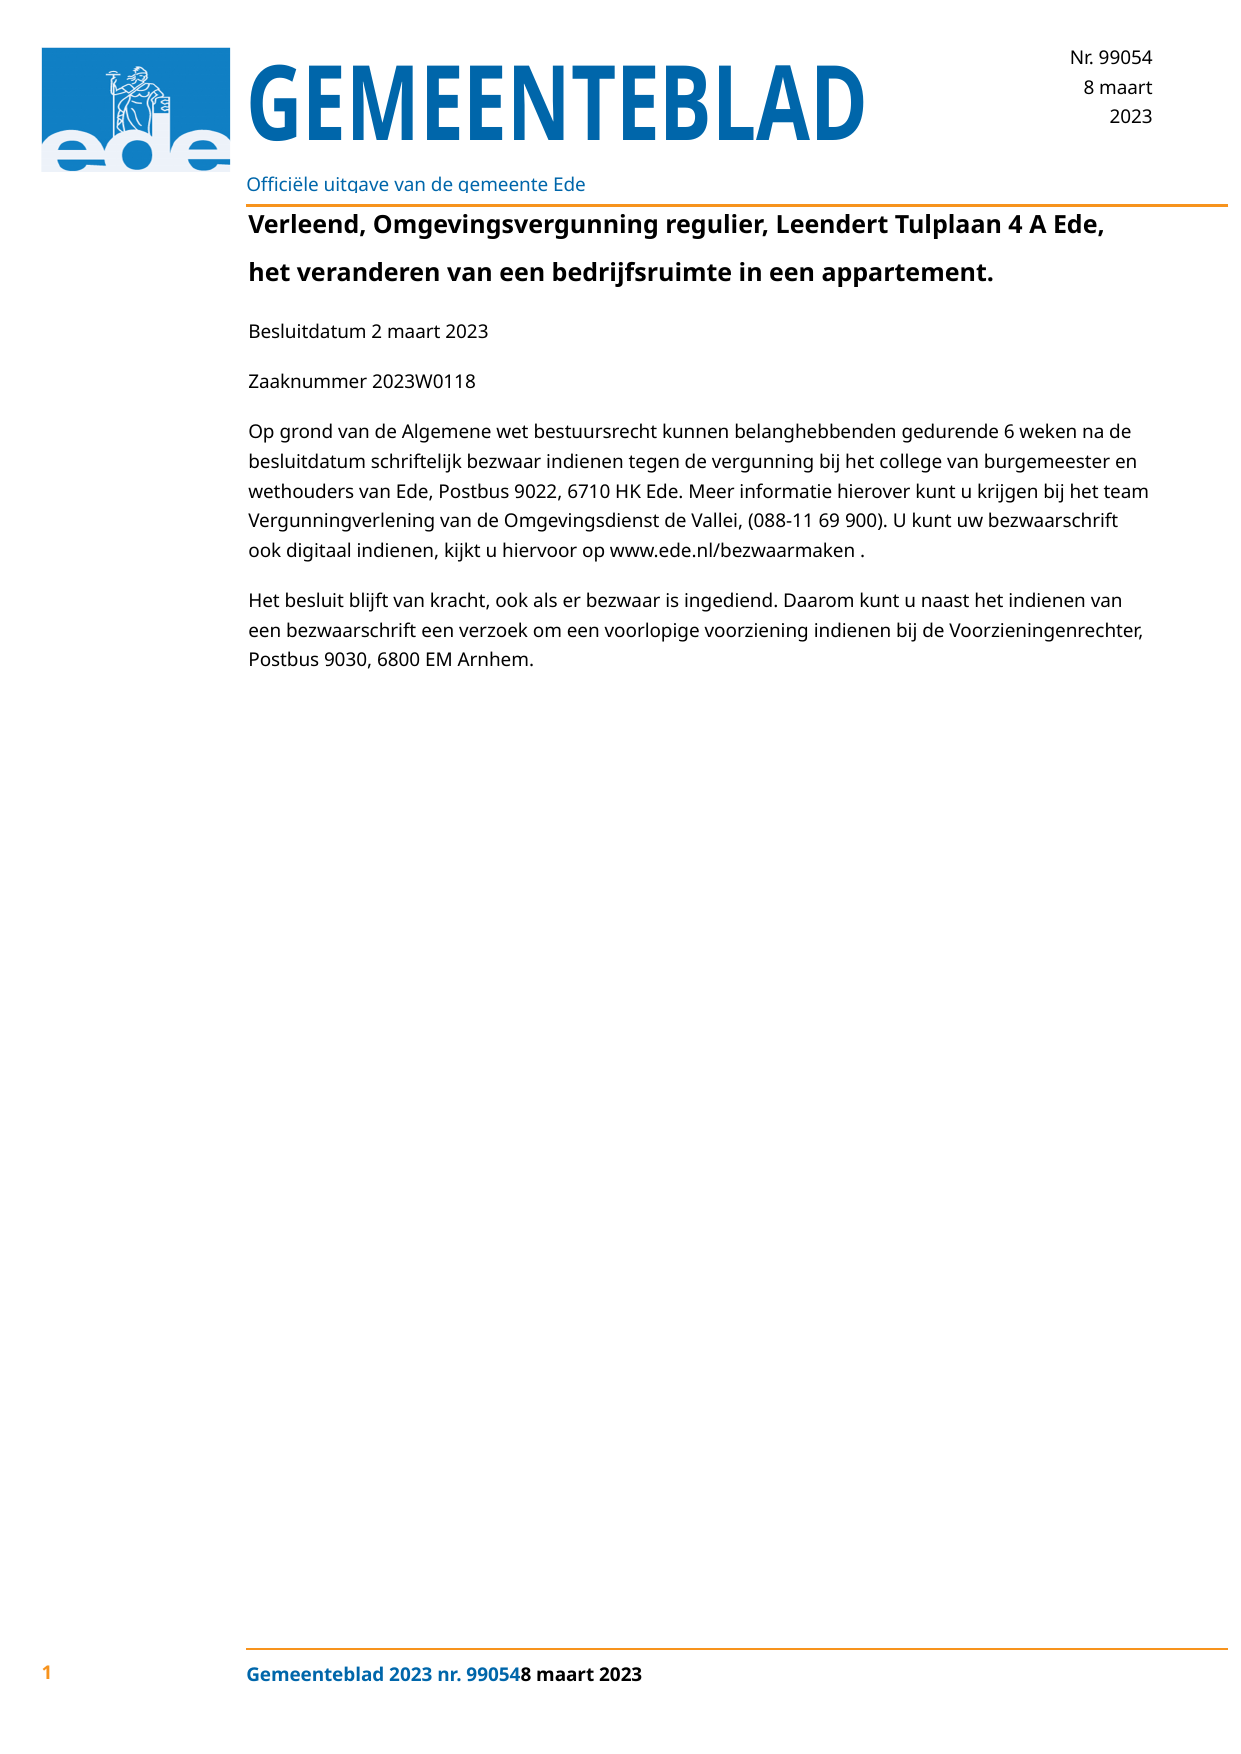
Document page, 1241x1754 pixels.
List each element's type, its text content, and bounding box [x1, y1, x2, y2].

picture [41, 47, 231, 172]
text Verleend, Omgevingsvergunning regulier, Leendert Tulplaan 4 A Ede, het veranderen van een bedrijfsruimte in een appartement. [248, 207, 1152, 288]
text Op grond van de Algemene wet bestuursrecht kunnen belanghebbenden gedurende 6 weken na de besluitdatum schriftelijk bezwaar indienen tegen de vergunning bij het college van burgemeester en wethouders van Ede, Postbus 9022, 6710 HK Ede. Meer informatie hierover kunt u krijgen bij het team Vergunningverlening van de Omgevingsdienst de Vallei, (088-11 69 900). U kunt uw bezwaarschrift ook digitaal indienen, kijkt u hiervoor op www.ede.nl/bezwaarmaken . [248, 419, 1152, 563]
text Zaaknummer 2023W0118 [248, 368, 1152, 394]
text Het besluit blijft van kracht, ook als er bezwaar is ingediend. Daarom kunt u naast het indienen van een bezwaarschrift een verzoek om een voorlopige voorziening indienen bij de Voorzieningenrechter, Postbus 9030, 6800 EM Arnhem. [248, 587, 1152, 672]
text Besluitdatum 2 maart 2023 [248, 318, 1152, 344]
